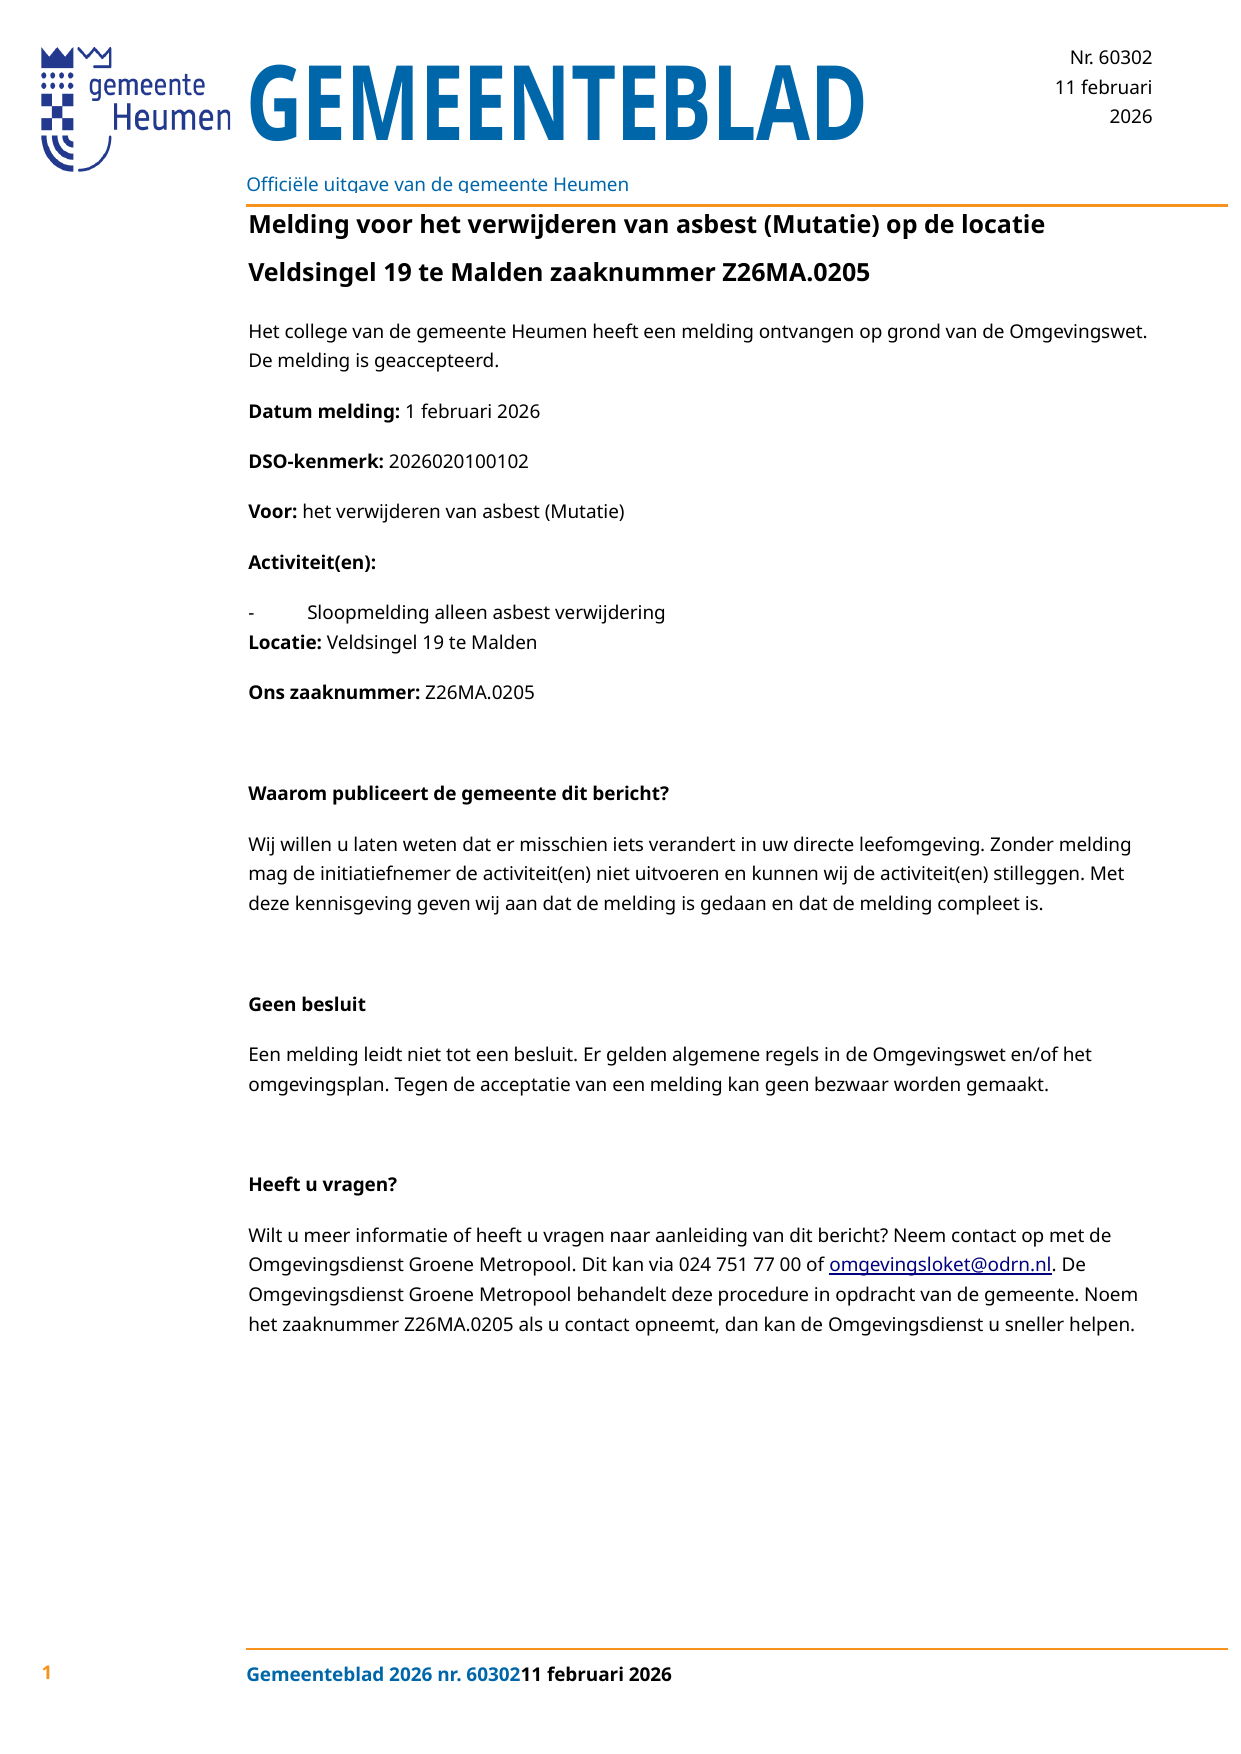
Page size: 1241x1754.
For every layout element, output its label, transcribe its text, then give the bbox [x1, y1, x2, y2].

text Wilt u meer informatie of heeft u vragen naar aanleiding van dit bericht? Neem contact op met de Omgevingsdienst Groene Metropool. Dit kan via 024 751 77 00 of omgevingsloket@odrn.nl. De Omgevingsdienst Groene Metropool behandelt deze procedure in opdracht van de gemeente. Noem het zaaknummer Z26MA.0205 als u contact opneemt, dan kan de Omgevingsdienst u sneller helpen. [248, 1222, 1152, 1337]
text Locatie: Veldsingel 19 te Malden [248, 629, 1152, 655]
text Datum melding: 1 februari 2026 [248, 398, 1152, 424]
list Sloopmelding alleen asbest verwijdering [248, 599, 1152, 625]
text DSO-kenmerk: 2026020100102 [248, 448, 1152, 474]
text Het college van de gemeente Heumen heeft een melding ontvangen op grond van de Omgevingswet. De melding is geaccepteerd. [248, 318, 1152, 373]
text Ons zaaknummer: Z26MA.0205 [248, 679, 1152, 705]
text Melding voor het verwijderen van asbest (Mutatie) op de locatie Veldsingel 19 te Malden zaaknummer Z26MA.0205 [248, 207, 1152, 288]
text Geen besluit [248, 991, 1152, 1017]
text Wij willen u laten weten dat er misschien iets verandert in uw directe leefomgeving. Zonder melding mag de initiatiefnemer de activiteit(en) niet uitvoeren en kunnen wij de activiteit(en) stilleggen. Met deze kennisgeving geven wij aan dat de melding is gedaan en dat de melding compleet is. [248, 831, 1152, 916]
text Activiteit(en): [248, 549, 1152, 575]
text Heeft u vragen? [248, 1172, 1152, 1197]
picture [41, 47, 231, 172]
text Voor: het verwijderen van asbest (Mutatie) [248, 499, 1152, 524]
text Waarom publiceert de gemeente dit bericht? [248, 780, 1152, 806]
text Een melding leidt niet tot een besluit. Er gelden algemene regels in de Omgevingswet en/of het omgevingsplan. Tegen de acceptatie van een melding kan geen bezwaar worden gemaakt. [248, 1041, 1152, 1097]
